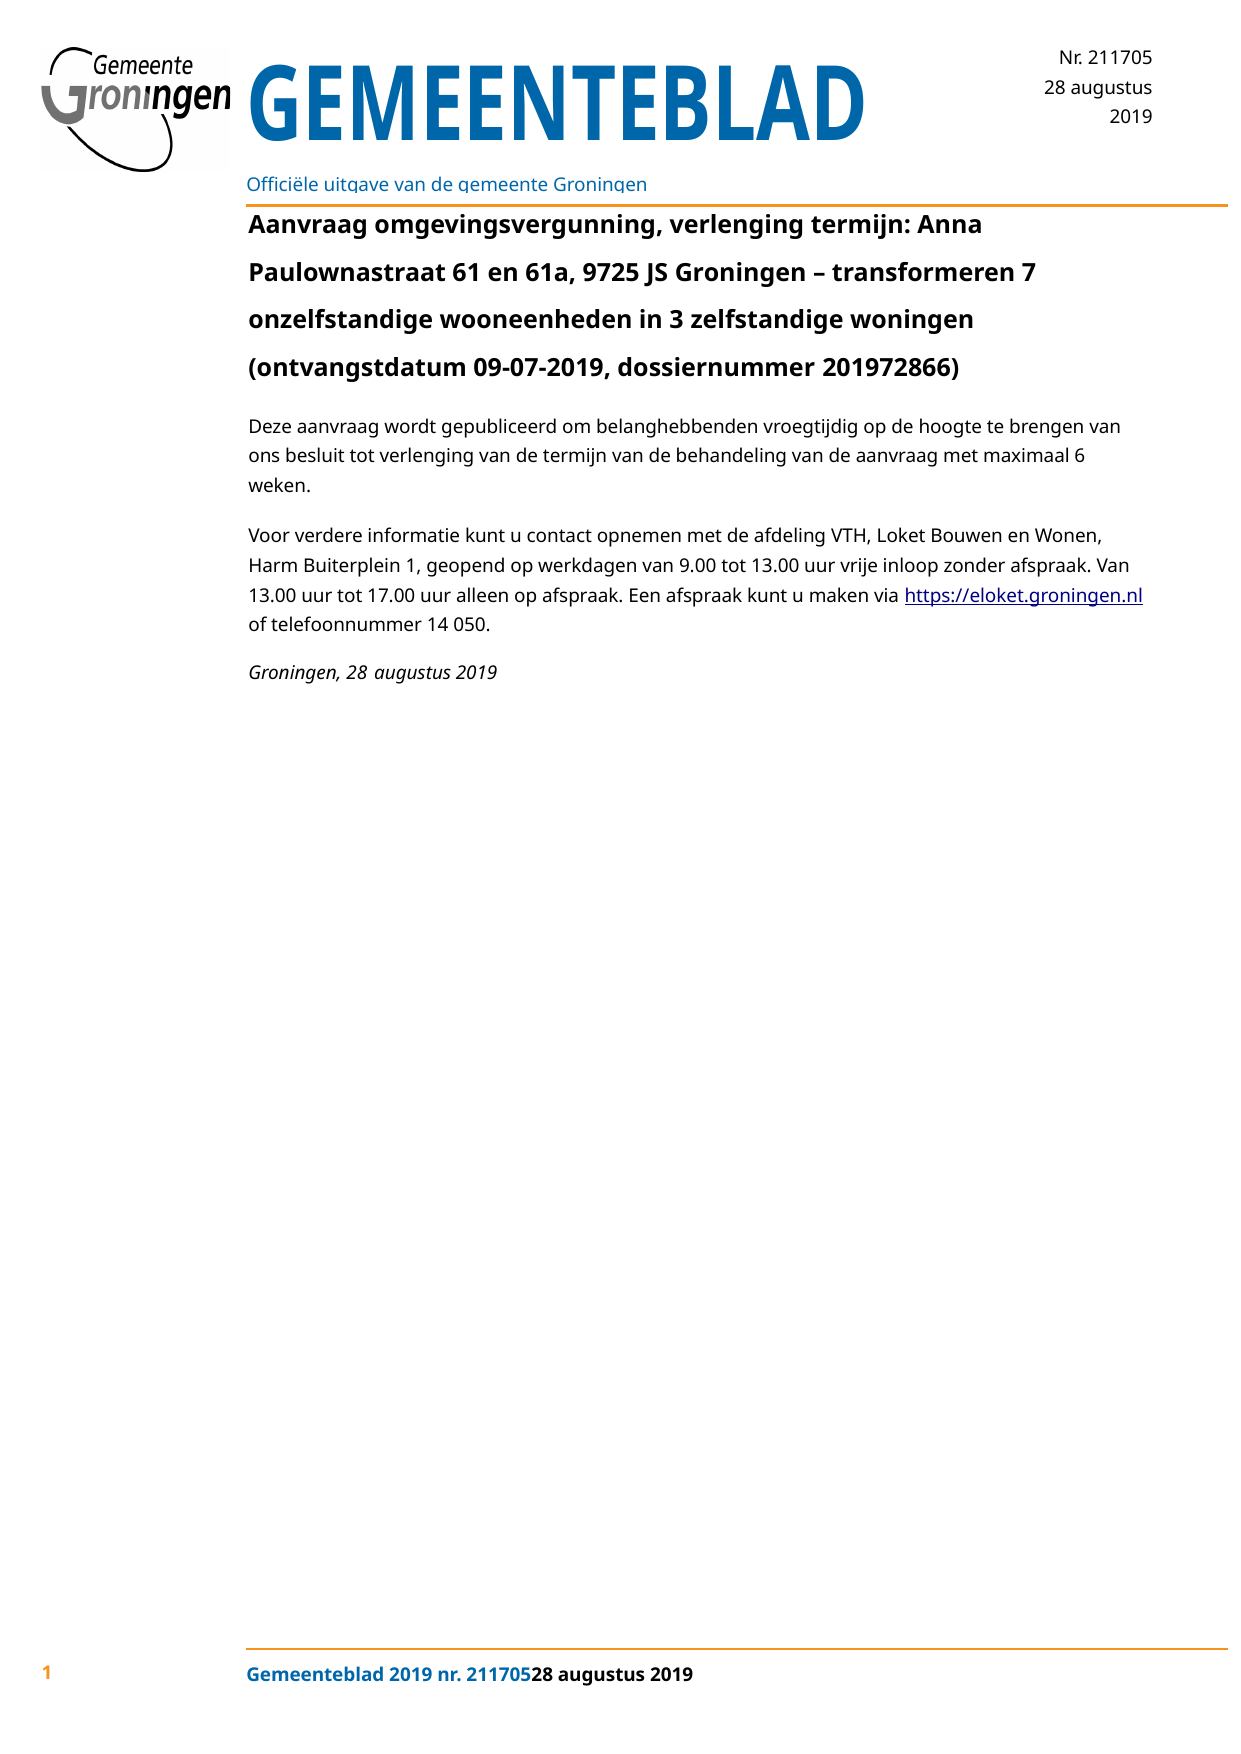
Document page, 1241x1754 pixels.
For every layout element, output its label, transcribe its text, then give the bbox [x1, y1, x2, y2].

text Deze aanvraag wordt gepubliceerd om belanghebbenden vroegtijdig op de hoogte te brengen van ons besluit tot verlenging van de termijn van de behandeling van de aanvraag met maximaal 6 weken. [248, 413, 1152, 498]
text Groningen, 28 augustus 2019 [248, 659, 1152, 685]
picture [41, 47, 231, 172]
text Voor verdere informatie kunt u contact opnemen met de afdeling VTH, Loket Bouwen en Wonen, Harm Buiterplein 1, geopend op werkdagen van 9.00 tot 13.00 uur vrije inloop zonder afspraak. Van 13.00 uur tot 17.00 uur alleen op afspraak. Een afspraak kunt u maken via https://eloket.groningen.nl of telefoonnummer 14 050. [248, 523, 1152, 637]
text Aanvraag omgevingsvergunning, verlenging termijn: Anna Paulownastraat 61 en 61a, 9725 JS Groningen – transformeren 7 onzelfstandige wooneenheden in 3 zelfstandige woningen (ontvangstdatum 09-07-2019, dossiernummer 201972866) [248, 207, 1152, 384]
